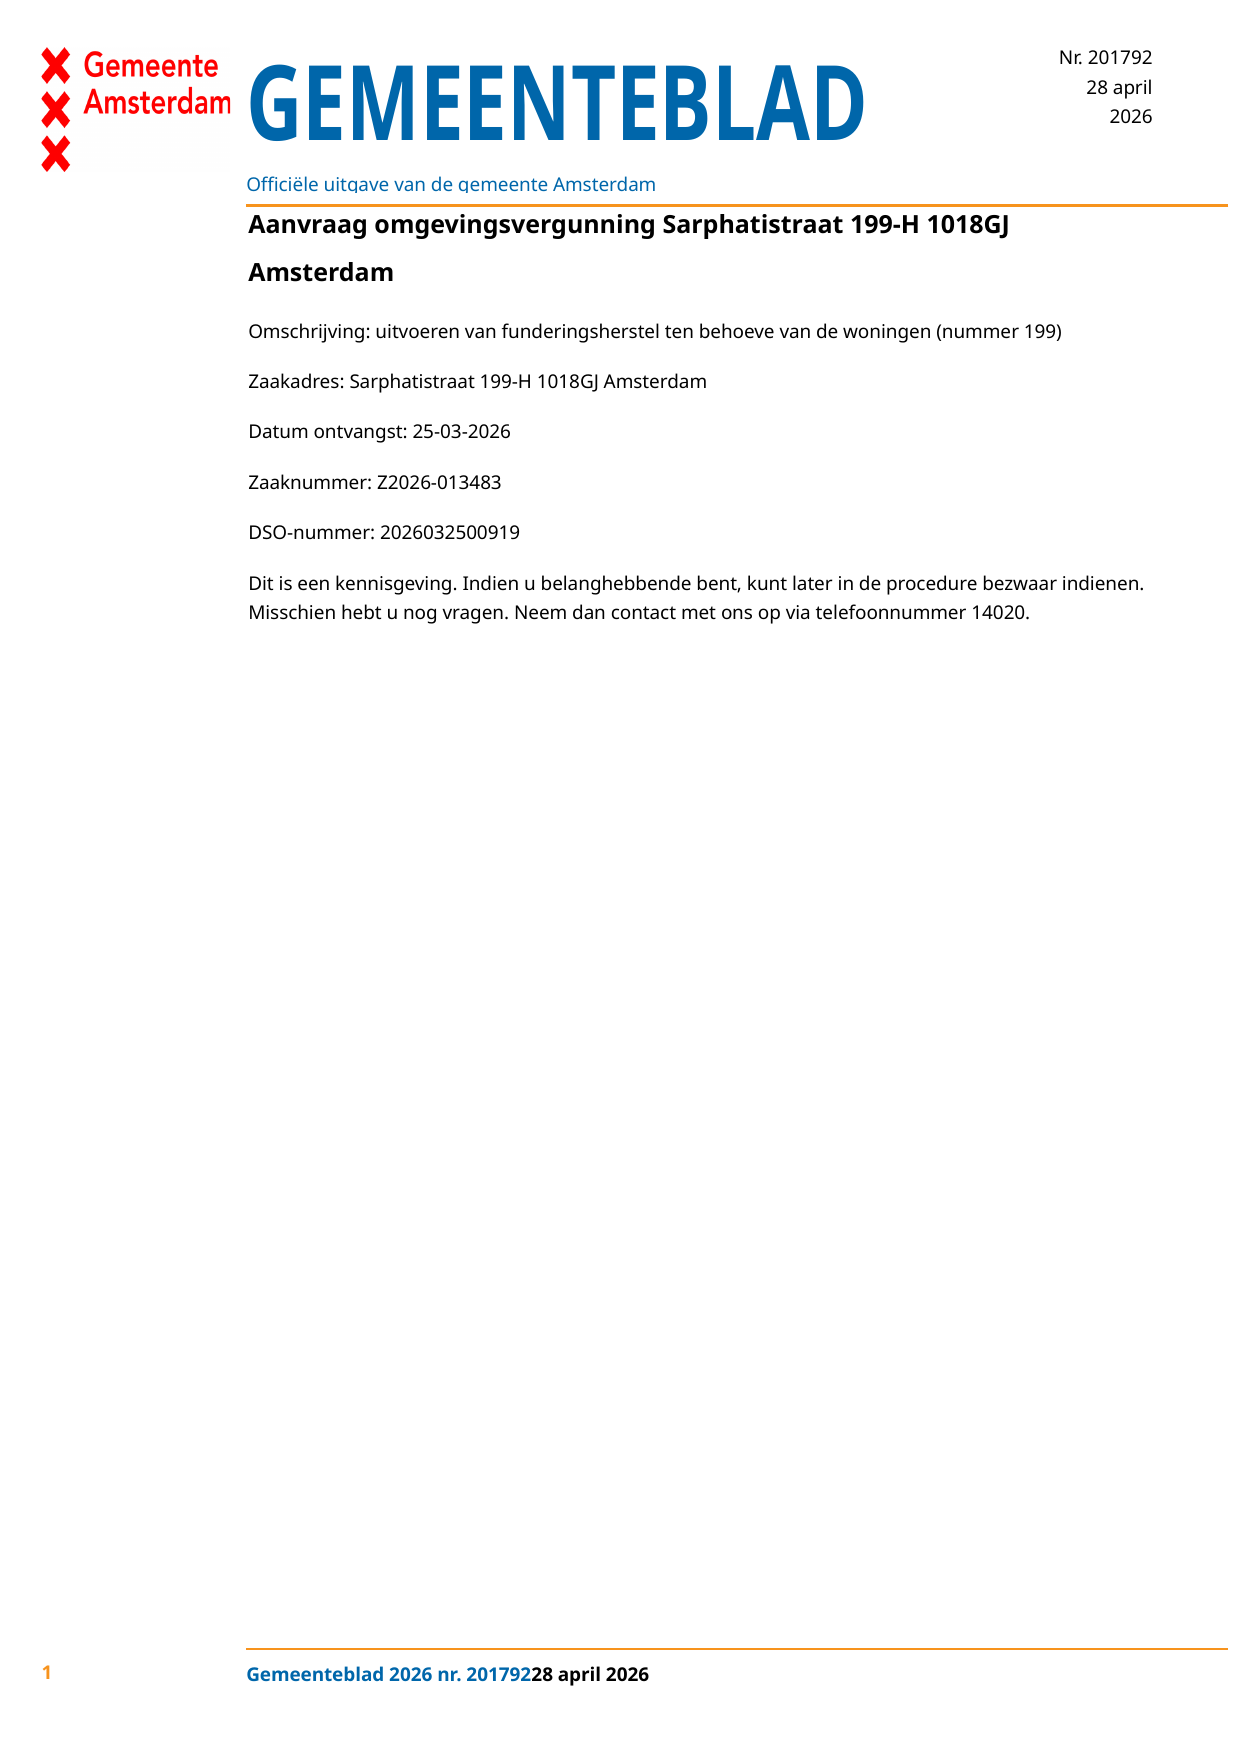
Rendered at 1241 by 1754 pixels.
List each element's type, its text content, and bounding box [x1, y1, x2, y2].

text Omschrijving: uitvoeren van funderingsherstel ten behoeve van de woningen (nummer 199) [248, 318, 1152, 344]
text Datum ontvangst: 25-03-2026 [248, 419, 1152, 444]
picture [41, 47, 231, 172]
text Dit is een kennisgeving. Indien u belanghebbende bent, kunt later in de procedure bezwaar indienen. Misschien hebt u nog vragen. Neem dan contact met ons op via telefoonnummer 14020. [248, 570, 1152, 625]
text DSO-nummer: 2026032500919 [248, 519, 1152, 545]
text Zaakadres: Sarphatistraat 199-H 1018GJ Amsterdam [248, 368, 1152, 394]
text Aanvraag omgevingsvergunning Sarphatistraat 199-H 1018GJ Amsterdam [248, 207, 1152, 288]
text Zaaknummer: Z2026-013483 [248, 469, 1152, 495]
